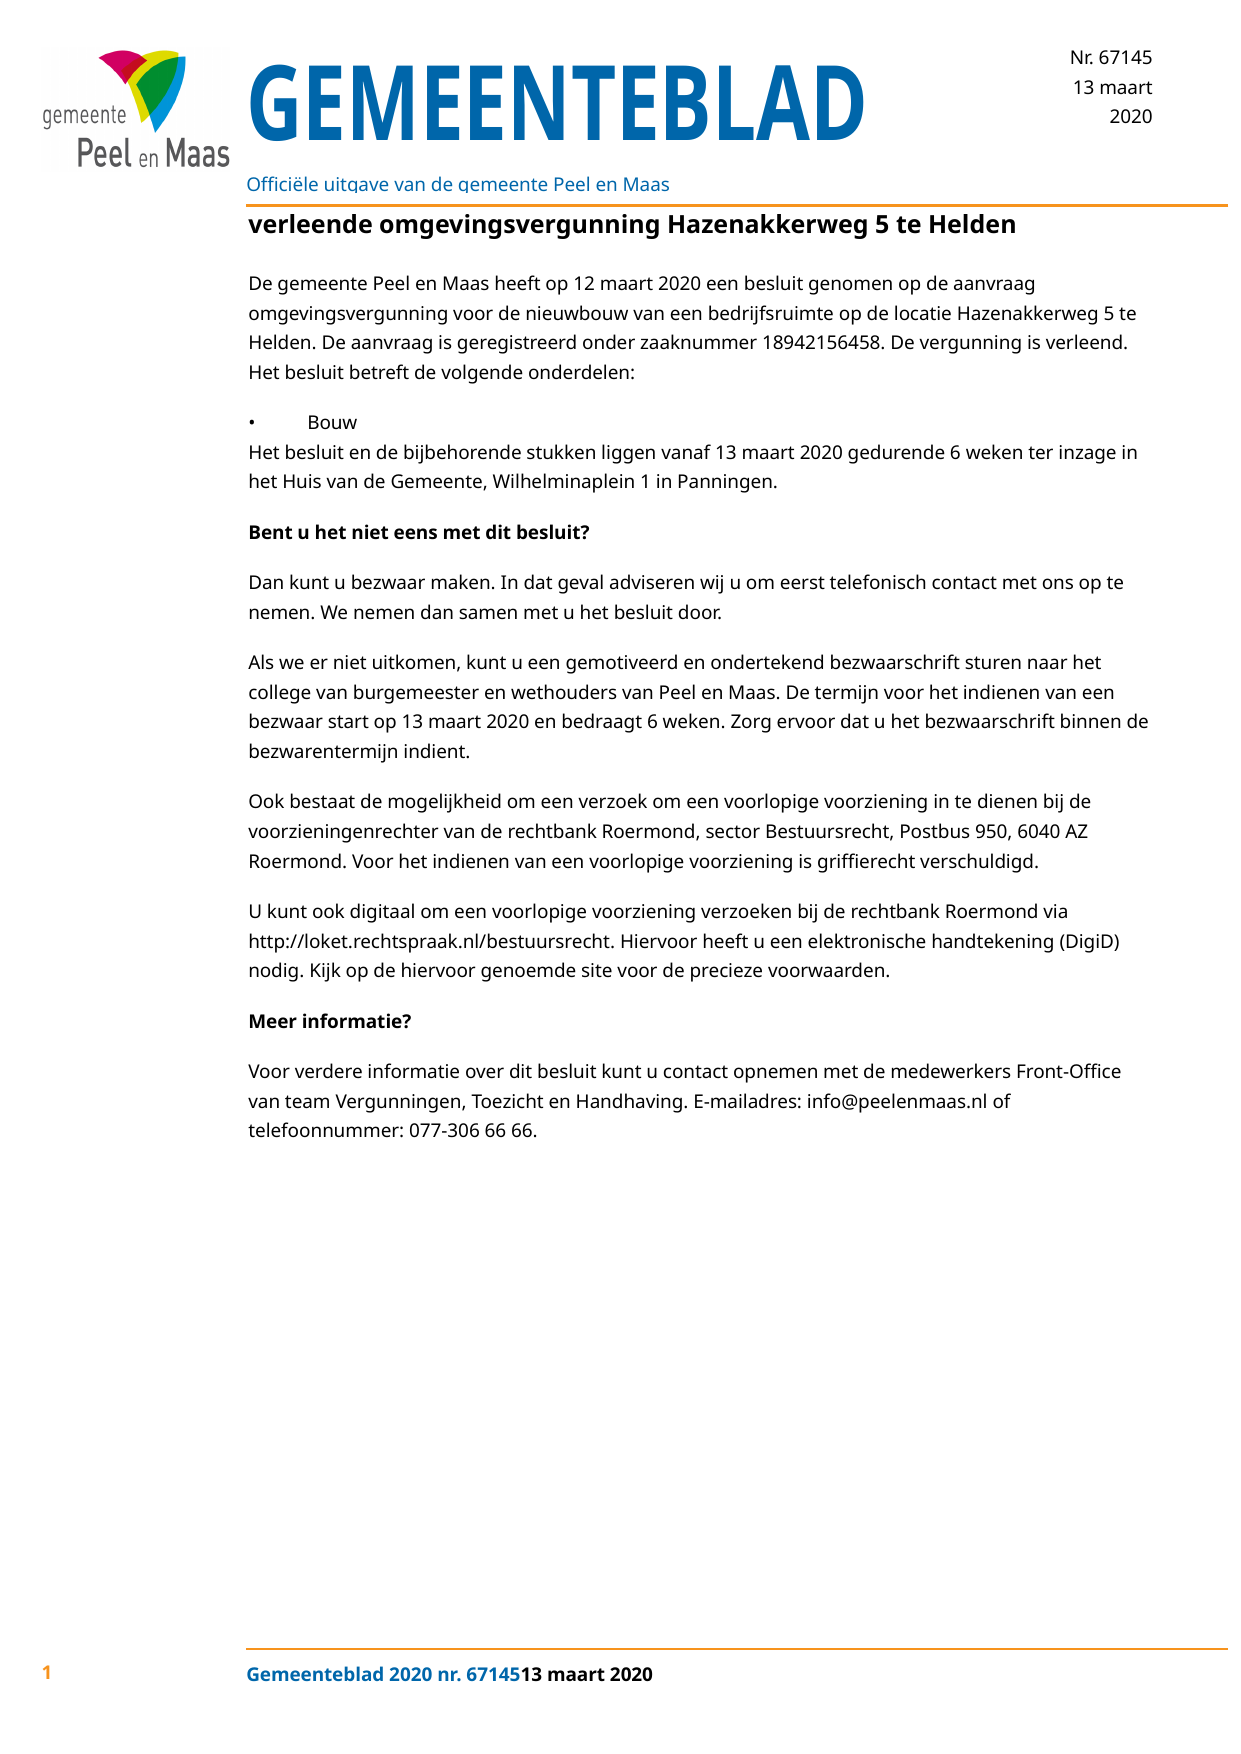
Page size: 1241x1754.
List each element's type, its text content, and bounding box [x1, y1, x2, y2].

text Dan kunt u bezwaar maken. In dat geval adviseren wij u om eerst telefonisch contact met ons op te nemen. We nemen dan samen met u het besluit door. [248, 569, 1152, 625]
text Bent u het niet eens met dit besluit? [248, 519, 1152, 545]
text Als we er niet uitkomen, kunt u een gemotiveerd en ondertekend bezwaarschrift sturen naar het college van burgemeester en wethouders van Peel en Maas. De termijn voor het indienen van een bezwaar start op 13 maart 2020 en bedraagt 6 weken. Zorg ervoor dat u het bezwaarschrift binnen de bezwarentermijn indient. [248, 649, 1152, 764]
text Ook bestaat de mogelijkheid om een verzoek om een voorlopige voorziening in te dienen bij de voorzieningenrechter van de rechtbank Roermond, sector Bestuursrecht, Postbus 950, 6040 AZ Roermond. Voor het indienen van een voorlopige voorziening is griffierecht verschuldigd. [248, 789, 1152, 873]
text Voor verdere informatie over dit besluit kunt u contact opnemen met de medewerkers Front-Office van team Vergunningen, Toezicht en Handhaving. E-mailadres: info@peelenmaas.nl of telefoonnummer: 077-306 66 66. [248, 1058, 1152, 1143]
text Meer informatie? [248, 1008, 1152, 1033]
text De gemeente Peel en Maas heeft op 12 maart 2020 een besluit genomen op de aanvraag omgevingsvergunning voor de nieuwbouw van een bedrijfsruimte op de locatie Hazenakkerweg 5 te Helden. De aanvraag is geregistreerd onder zaaknummer 18942156458. De vergunning is verleend. Het besluit betreft de volgende onderdelen: [248, 270, 1152, 385]
list Bouw [248, 409, 1152, 435]
text verleende omgevingsvergunning Hazenakkerweg 5 te Helden [248, 207, 1152, 241]
text Het besluit en de bijbehorende stukken liggen vanaf 13 maart 2020 gedurende 6 weken ter inzage in het Huis van de Gemeente, Wilhelminaplein 1 in Panningen. [248, 439, 1152, 494]
picture [41, 47, 231, 172]
text U kunt ook digitaal om een voorlopige voorziening verzoeken bij de rechtbank Roermond via http://loket.rechtspraak.nl/bestuursrecht. Hiervoor heeft u een elektronische handtekening (DigiD) nodig. Kijk op de hiervoor genoemde site voor de precieze voorwaarden. [248, 898, 1152, 983]
